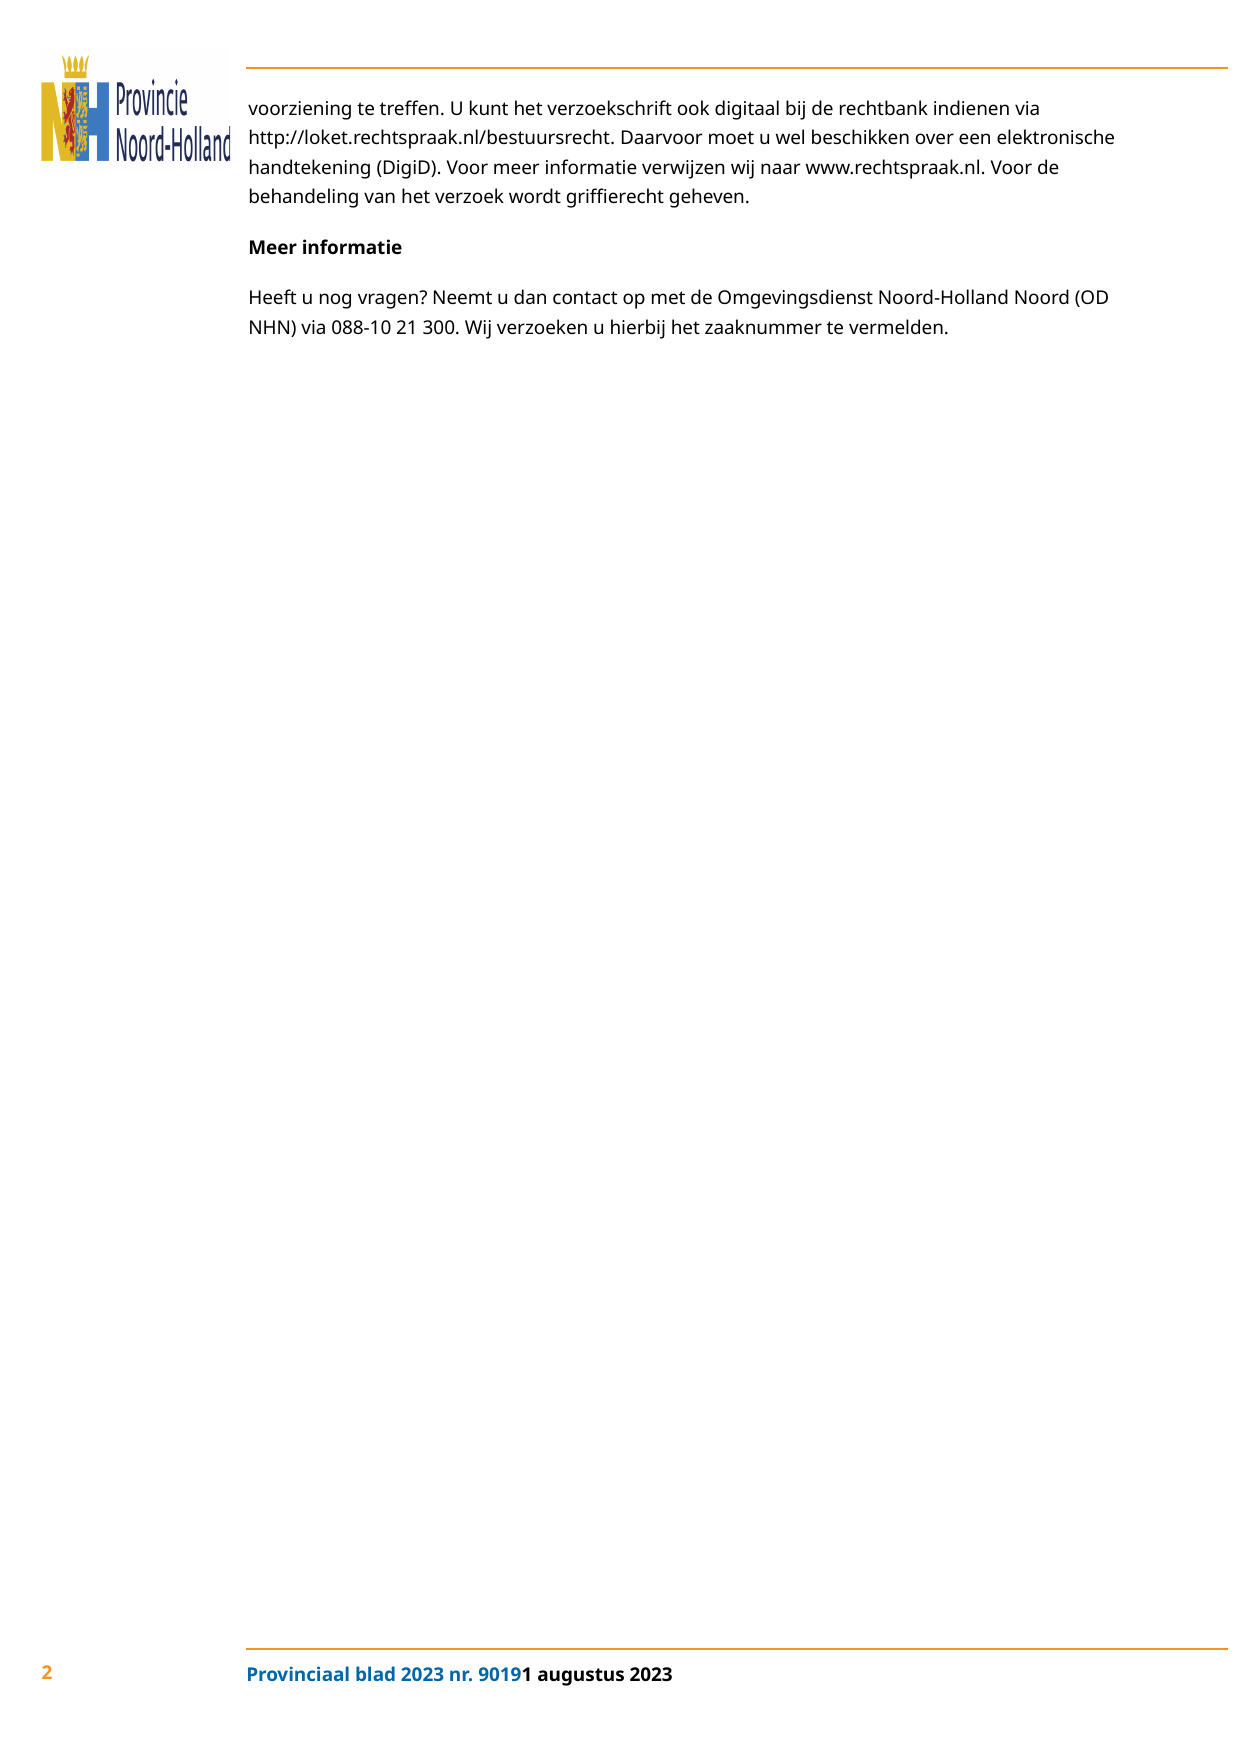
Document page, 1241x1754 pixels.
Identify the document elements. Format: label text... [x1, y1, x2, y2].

text Meer informatie [248, 234, 1152, 260]
picture [41, 47, 231, 172]
text Heeft u nog vragen? Neemt u dan contact op met de Omgevingsdienst Noord-Holland Noord (OD NHN) via 088-10 21 300. Wij verzoeken u hierbij het zaaknummer te vermelden. [248, 284, 1152, 340]
text voorziening te treffen. U kunt het verzoekschrift ook digitaal bij de rechtbank indienen via http://loket.rechtspraak.nl/bestuursrecht. Daarvoor moet u wel beschikken over een elektronische handtekening (DigiD). Voor meer informatie verwijzen wij naar www.rechtspraak.nl. Voor de behandeling van het verzoek wordt griffierecht geheven. [248, 95, 1152, 209]
